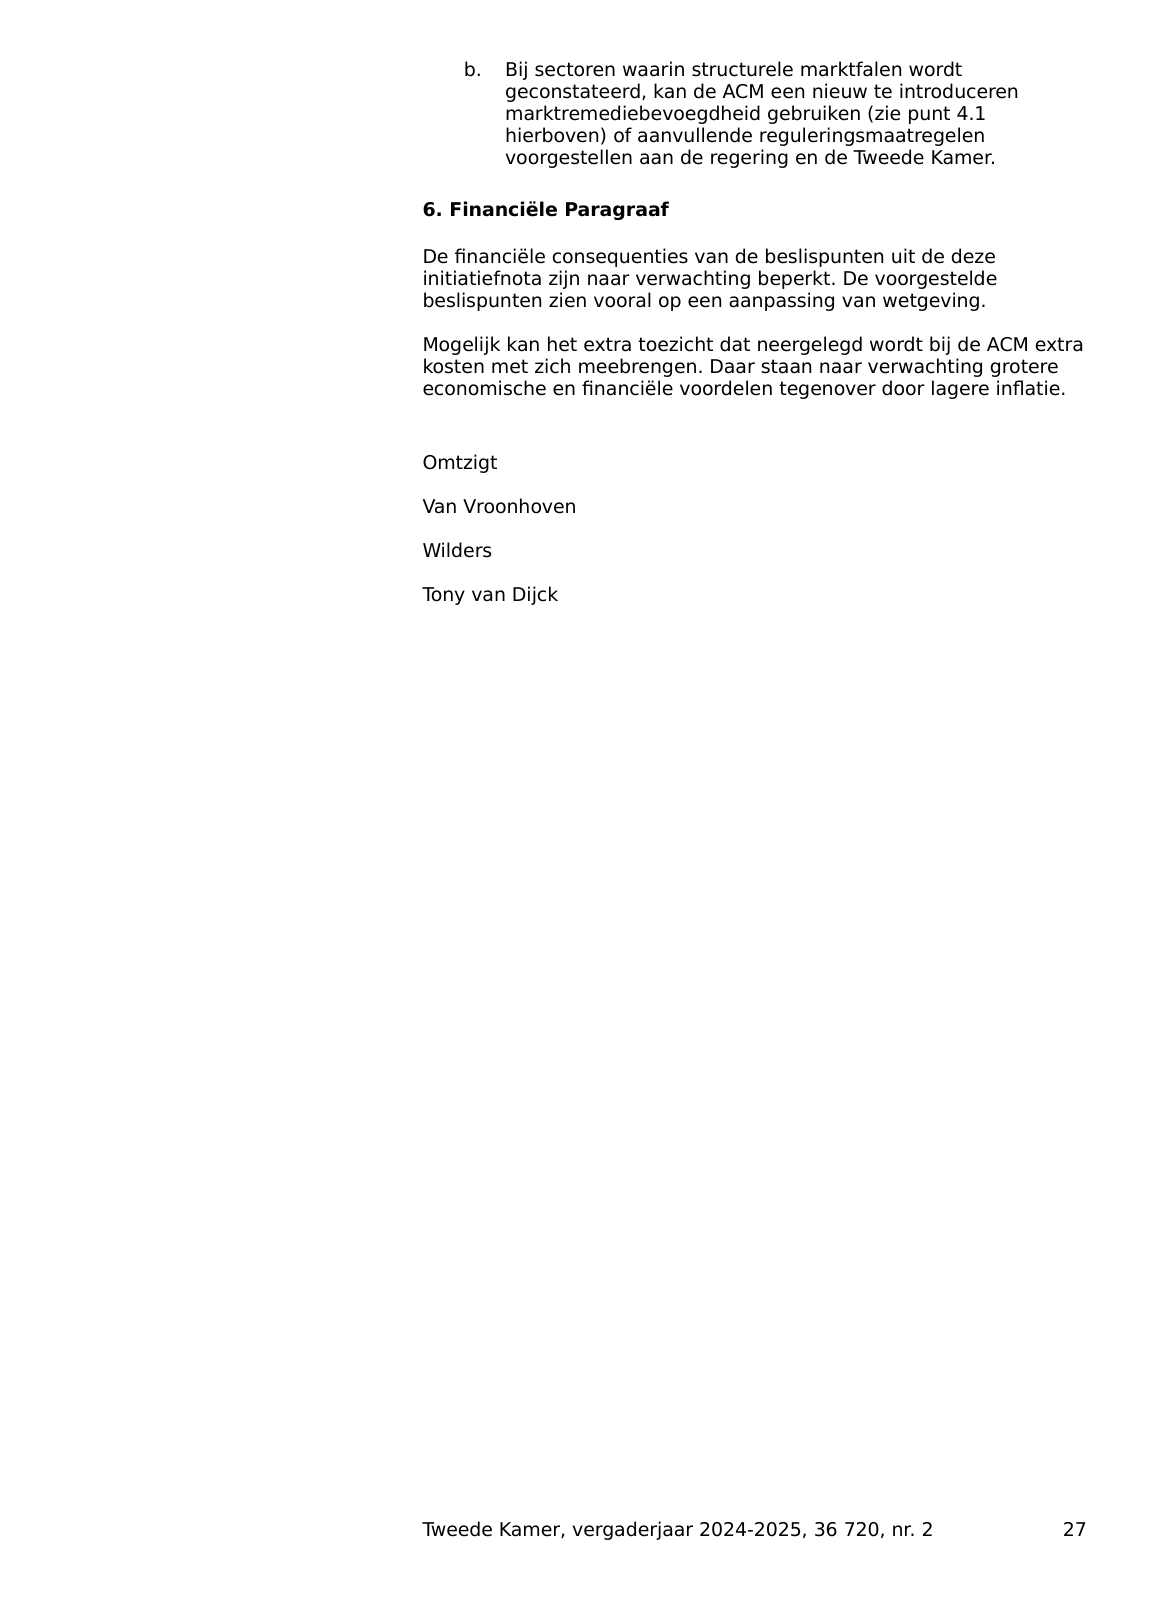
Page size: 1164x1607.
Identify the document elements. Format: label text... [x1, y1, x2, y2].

text Mogelijk kan het extra toezicht dat neergelegd wordt bij de ACM extra kosten met zich meebrengen. Daar staan naar verwachting grotere economische en financiële voordelen tegenover door lagere inflatie. [422, 334, 1087, 400]
subtitle 6. Financiële Paragraaf [422, 199, 1087, 221]
text De financiële consequenties van de beslispunten uit de deze initiatiefnota zijn naar verwachting beperkt. De voorgestelde beslispunten zien vooral op een aanpassing van wetgeving. [422, 246, 1087, 312]
text Omtzigt Van Vroonhoven Wilders Tony van Dijck [422, 430, 1087, 606]
text b. Bij sectoren waarin structurele marktfalen wordt geconstateerd, kan de ACM een nieuw te introduceren marktremediebevoegdheid gebruiken (zie punt 4.1 hierboven) of aanvullende reguleringsmaatregelen voorgestellen aan de regering en de Tweede Kamer. [464, 59, 1087, 169]
